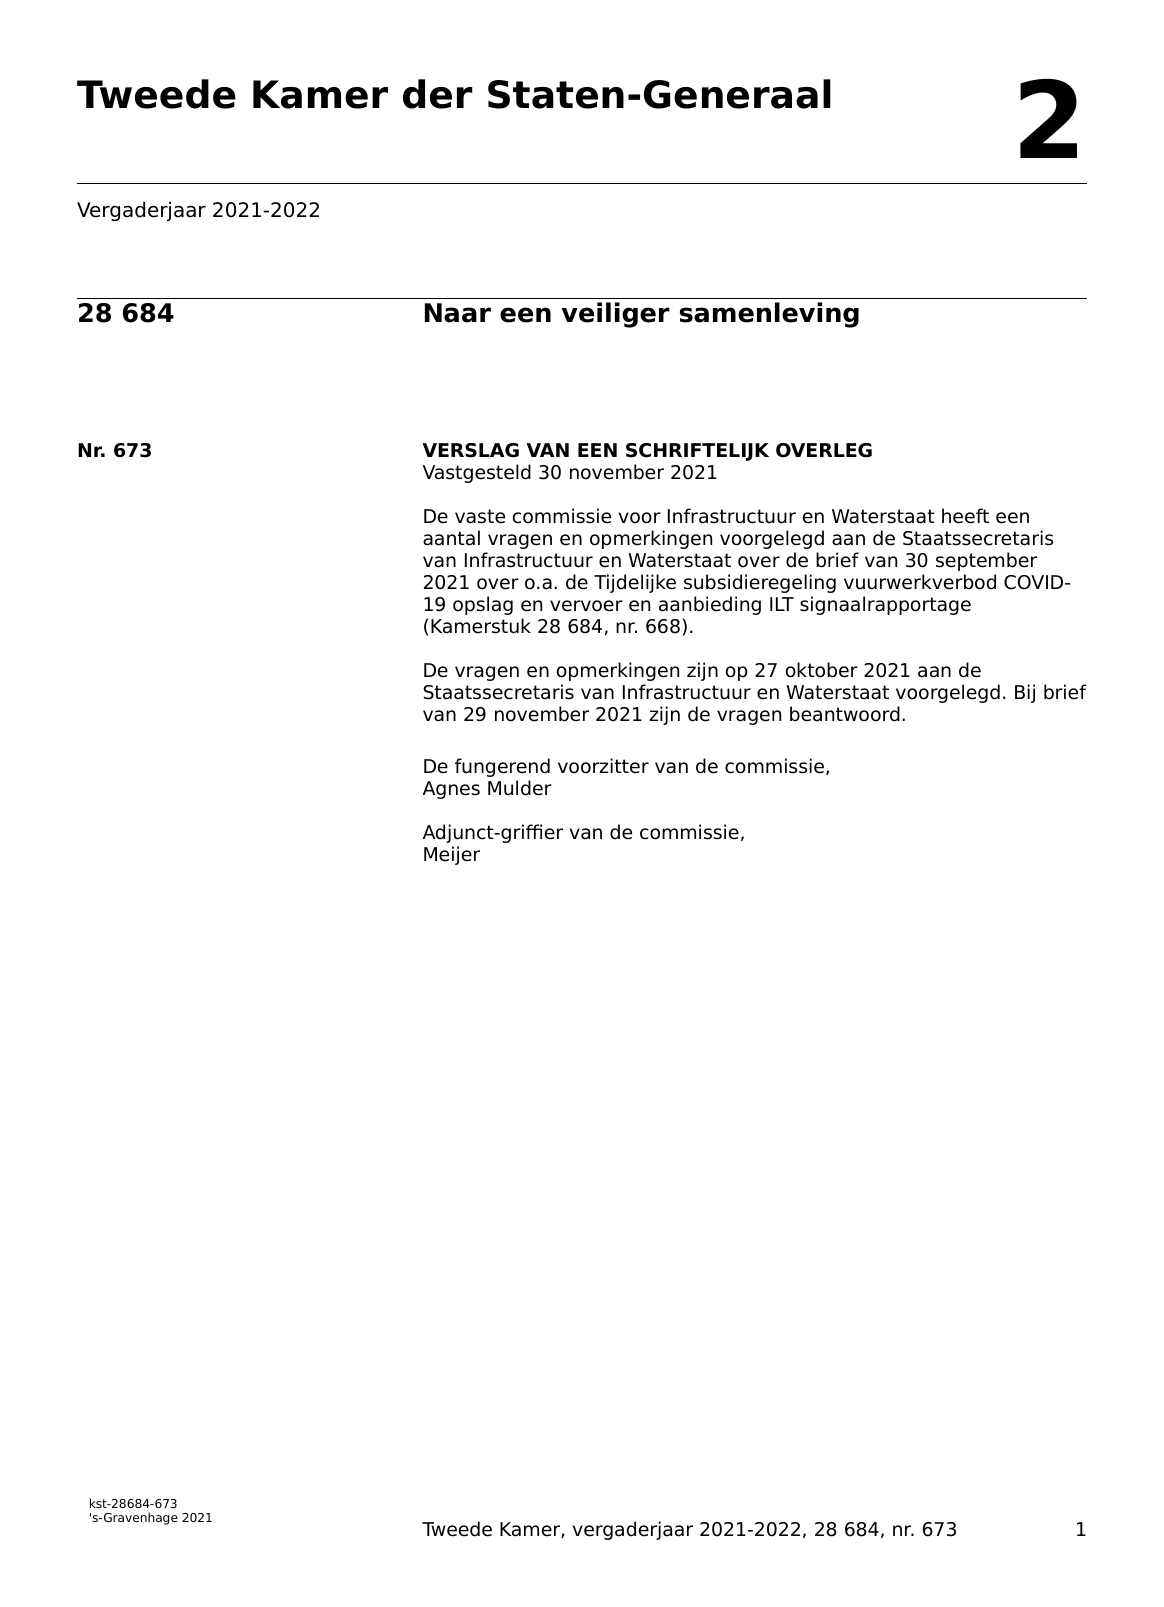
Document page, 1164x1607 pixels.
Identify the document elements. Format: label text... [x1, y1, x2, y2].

text De vragen en opmerkingen zijn op 27 oktober 2021 aan de Staatssecretaris van Infrastructuur en Waterstaat voorgelegd. Bij brief van 29 november 2021 zijn de vragen beantwoord. [422, 660, 1087, 726]
text Vastgesteld 30 november 2021 [422, 462, 1087, 484]
text kst-28684-673 [88, 1497, 323, 1511]
text De vaste commissie voor Infrastructuur en Waterstaat heeft een aantal vragen en opmerkingen voorgelegd aan de Staatssecretaris van Infrastructuur en Waterstaat over de brief van 30 september 2021 over o.a. de Tijdelijke subsidieregeling vuurwerkverbod COVID-19 opslag en vervoer en aanbieding ILT signaalrapportage (Kamerstuk 28 684, nr. 668). [422, 506, 1087, 638]
table_cell Vergaderjaar 2021-2022 [77, 184, 1087, 298]
text 's-Gravenhage 2021 [88, 1511, 323, 1525]
text Adjunct-griffier van de commissie, Meijer [422, 822, 1087, 866]
table_header 2 [886, 59, 1087, 183]
subtitle 28 684 Naar een veiliger samenleving [77, 299, 1087, 329]
subtitle Nr. 673 VERSLAG VAN EEN SCHRIFTELIJK OVERLEG [77, 440, 1087, 462]
text De fungerend voorzitter van de commissie, Agnes Mulder [422, 756, 1087, 800]
table_header Tweede Kamer der Staten-Generaal [77, 59, 886, 183]
